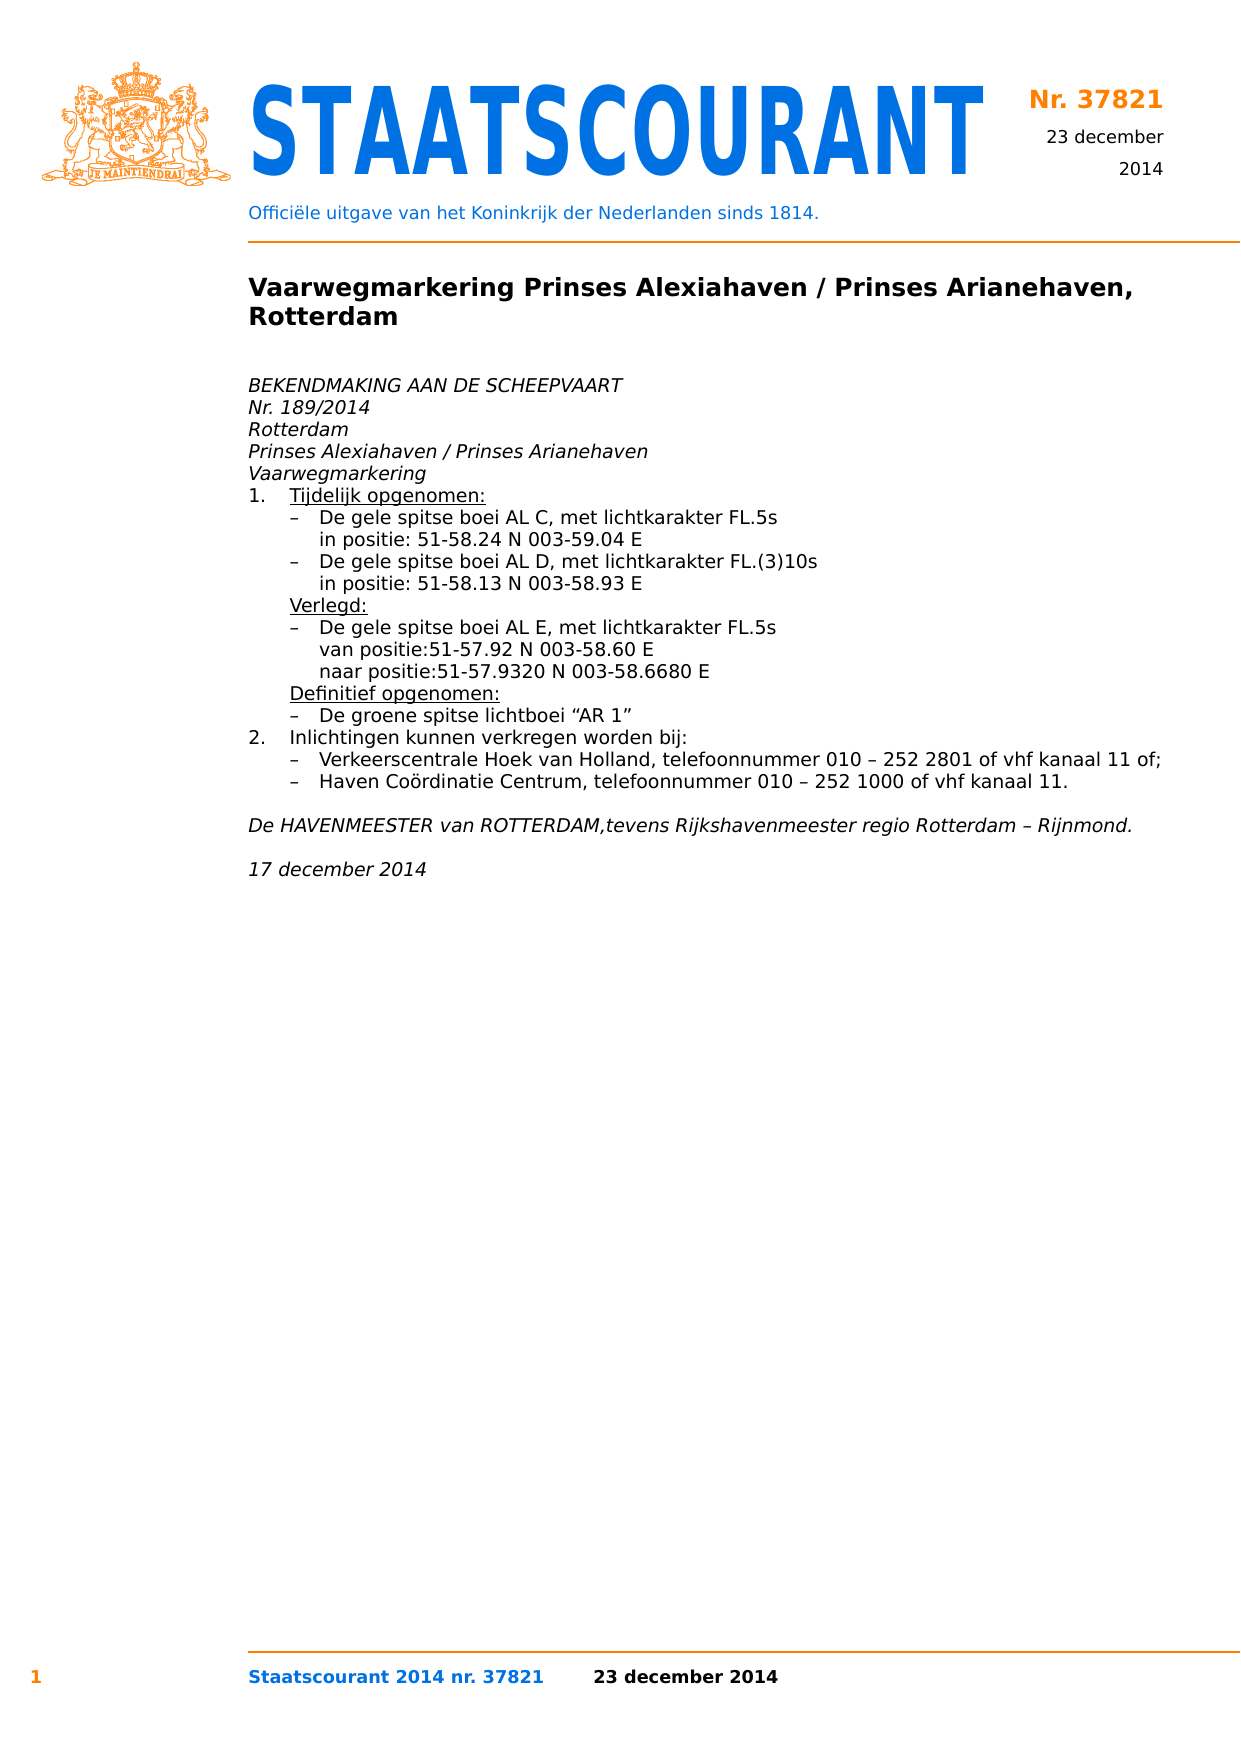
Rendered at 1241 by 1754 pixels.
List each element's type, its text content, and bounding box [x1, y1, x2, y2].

text Verlegd: [289, 595, 1163, 617]
picture [41, 62, 231, 186]
table_header STAATSCOURANT [248, 62, 998, 203]
text naar positie:51-57.9320 N 003-58.6680 E [319, 661, 1163, 683]
text in positie: 51-58.13 N 003-58.93 E [319, 573, 1163, 595]
text – Haven Coördinatie Centrum, telefoonnummer 010 – 252 1000 of vhf kanaal 11. [289, 771, 1163, 793]
text – De gele spitse boei AL C, met lichtkarakter FL.5s [289, 507, 1163, 529]
text 1. Tijdelijk opgenomen: [248, 485, 1163, 507]
text in positie: 51-58.24 N 003-59.04 E [319, 529, 1163, 551]
text Nr. 189/2014 [248, 397, 1163, 419]
text – De gele spitse boei AL E, met lichtkarakter FL.5s [289, 617, 1163, 639]
table_cell 23 december [998, 121, 1240, 153]
text Vaarwegmarkering [248, 463, 1163, 485]
text 2. Inlichtingen kunnen verkregen worden bij: [248, 727, 1163, 749]
text 17 december 2014 [248, 858, 1163, 880]
table_header Nr. 37821 [998, 62, 1240, 121]
text De HAVENMEESTER van ROTTERDAM,tevens Rijkshavenmeester regio Rotterdam – Rijnmond. [248, 814, 1163, 837]
text – Verkeerscentrale Hoek van Holland, telefoonnummer 010 – 252 2801 of vhf kanaal 11 of; [289, 749, 1163, 771]
text – De groene spitse lichtboei “AR 1” [289, 705, 1163, 727]
text Prinses Alexiahaven / Prinses Arianehaven [248, 441, 1163, 463]
table_cell 2014 [998, 153, 1240, 203]
table_header [25, 62, 248, 241]
table_cell Officiële uitgave van het Koninkrijk der Nederlanden sinds 1814. [248, 203, 1240, 241]
text Definitief opgenomen: [289, 683, 1163, 705]
text BEKENDMAKING AAN DE SCHEEPVAART [248, 375, 1163, 397]
text van positie:51-57.92 N 003-58.60 E [319, 639, 1163, 661]
subtitle Vaarwegmarkering Prinses Alexiahaven / Prinses Arianehaven, Rotterdam [248, 273, 1163, 331]
text – De gele spitse boei AL D, met lichtkarakter FL.(3)10s [289, 551, 1163, 573]
text Rotterdam [248, 419, 1163, 441]
